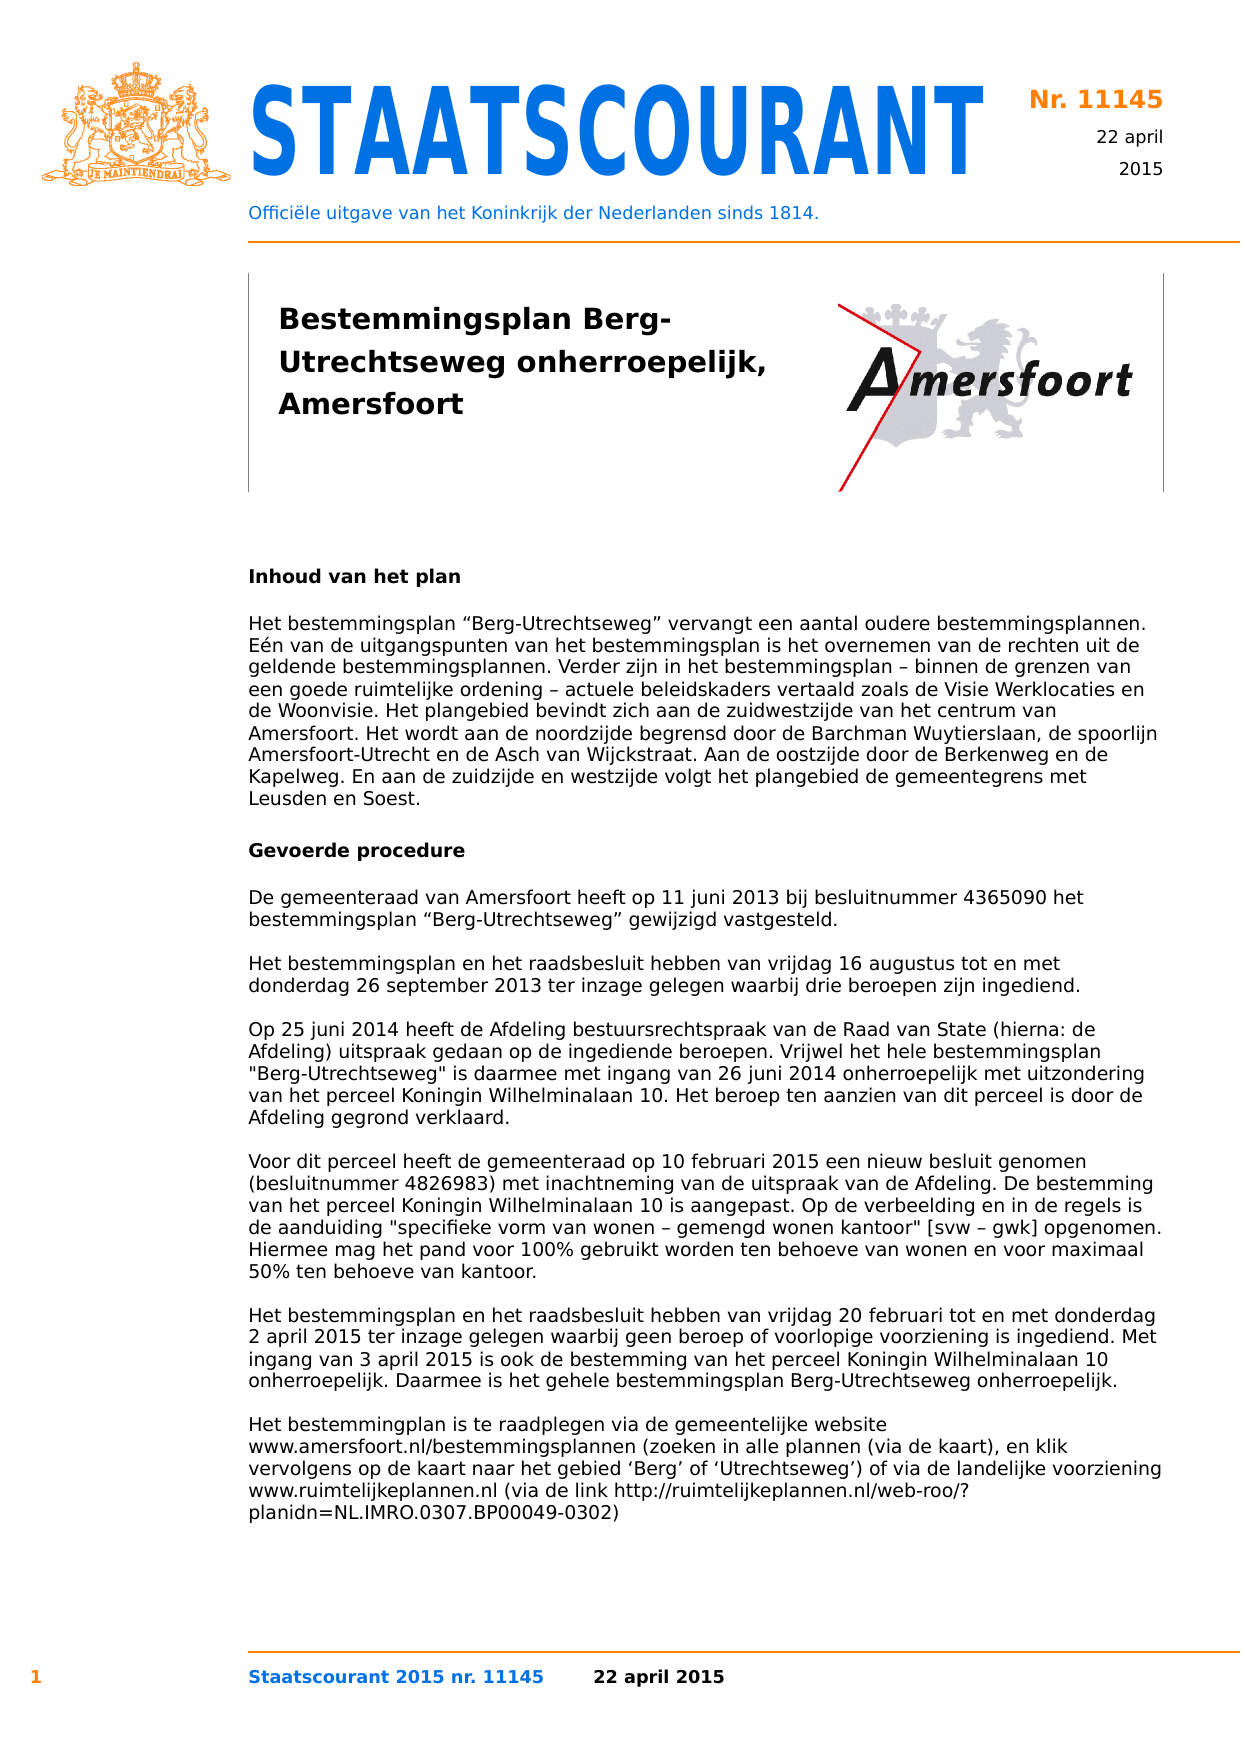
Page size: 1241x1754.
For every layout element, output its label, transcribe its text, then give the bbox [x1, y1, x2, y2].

table_cell 22 april [998, 121, 1240, 153]
table_header STAATSCOURANT [248, 62, 998, 203]
text De gemeenteraad van Amersfoort heeft op 11 juni 2013 bij besluitnummer 4365090 het bestemmingsplan “Berg-Utrechtseweg” gewijzigd vastgesteld. [248, 887, 1163, 931]
picture [838, 302, 1134, 492]
table_header Nr. 11145 [998, 62, 1240, 121]
table_cell Officiële uitgave van het Koninkrijk der Nederlanden sinds 1814. [248, 203, 1240, 241]
table_header [25, 62, 248, 241]
text Het bestemmingsplan “Berg-Utrechtseweg” vervangt een aantal oudere bestemmingsplannen. Eén van de uitgangspunten van het bestemmingsplan is het overnemen van de rechten uit de geldende bestemmingsplannen. Verder zijn in het bestemmingsplan – binnen de grenzen van een goede ruimtelijke ordening – actuele beleidskaders vertaald zoals de Visie Werklocaties en de Woonvisie. Het plangebied bevindt zich aan de zuidwestzijde van het centrum van Amersfoort. Het wordt aan de noordzijde begrensd door de Barchman Wuytierslaan, de spoorlijn Amersfoort-Utrecht en de Asch van Wijckstraat. Aan de oostzijde door de Berkenweg en de Kapelweg. En aan de zuidzijde en westzijde volgt het plangebied de gemeentegrens met Leusden en Soest. [248, 612, 1163, 810]
text Het bestemmingsplan en het raadsbesluit hebben van vrijdag 20 februari tot en met donderdag 2 april 2015 ter inzage gelegen waarbij geen beroep of voorlopige voorziening is ingediend. Met ingang van 3 april 2015 is ook de bestemming van het perceel Koningin Wilhelminalaan 10 onherroepelijk. Daarmee is het gehele bestemmingsplan Berg-Utrechtseweg onherroepelijk. [248, 1304, 1163, 1392]
subtitle Inhoud van het plan [248, 566, 1163, 587]
subtitle Gevoerde procedure [248, 840, 1163, 862]
table_cell 2015 [998, 153, 1240, 203]
subtitle Bestemmingsplan Berg-Utrechtseweg onherroepelijk, Amersfoort [249, 273, 1163, 492]
text Het bestemmingplan is te raadplegen via de gemeentelijke website www.amersfoort.nl/bestemmingsplannen (zoeken in alle plannen (via de kaart), en klik vervolgens op de kaart naar het gebied ‘Berg’ of ‘Utrechtseweg’) of via de landelijke voorziening www.ruimtelijkeplannen.nl (via de link http://ruimtelijkeplannen.nl/web-roo/?planidn=NL.IMRO.0307.BP00049-0302) [248, 1414, 1163, 1524]
picture [41, 62, 231, 186]
text Het bestemmingsplan en het raadsbesluit hebben van vrijdag 16 augustus tot en met donderdag 26 september 2013 ter inzage gelegen waarbij drie beroepen zijn ingediend. [248, 953, 1163, 997]
text Op 25 juni 2014 heeft de Afdeling bestuursrechtspraak van de Raad van State (hierna: de Afdeling) uitspraak gedaan op de ingediende beroepen. Vrijwel het hele bestemmingsplan "Berg-Utrechtseweg" is daarmee met ingang van 26 juni 2014 onherroepelijk met uitzondering van het perceel Koningin Wilhelminalaan 10. Het beroep ten aanzien van dit perceel is door de Afdeling gegrond verklaard. [248, 1019, 1163, 1129]
text Voor dit perceel heeft de gemeenteraad op 10 februari 2015 een nieuw besluit genomen (besluitnummer 4826983) met inachtneming van de uitspraak van de Afdeling. De bestemming van het perceel Koningin Wilhelminalaan 10 is aangepast. Op de verbeelding en in de regels is de aanduiding "specifieke vorm van wonen – gemengd wonen kantoor" [svw – gwk] opgenomen. Hiermee mag het pand voor 100% gebruikt worden ten behoeve van wonen en voor maximaal 50% ten behoeve van kantoor. [248, 1151, 1163, 1283]
